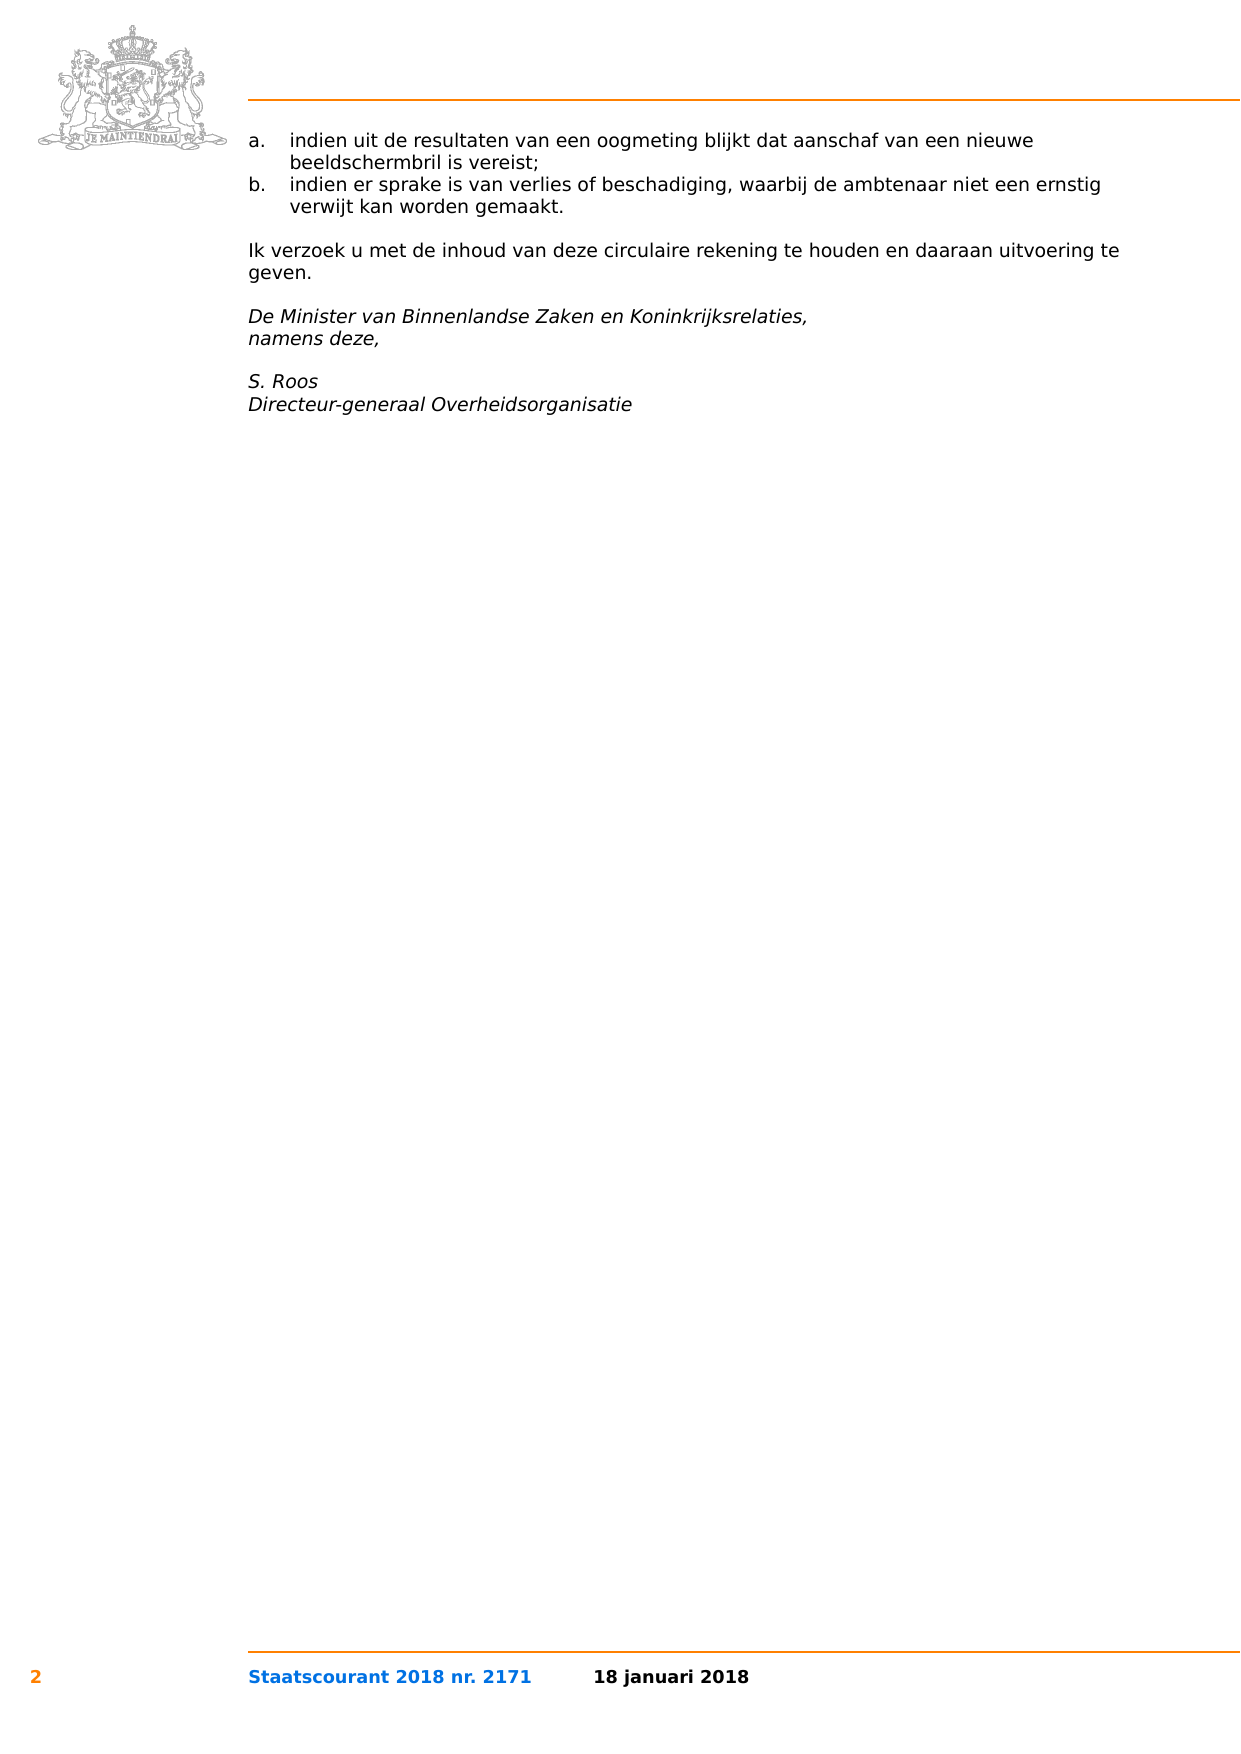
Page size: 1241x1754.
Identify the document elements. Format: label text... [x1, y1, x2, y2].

text b. indien er sprake is van verlies of beschadiging, waarbij de ambtenaar niet een ernstig verwijt kan worden gemaakt. [248, 174, 1163, 218]
text a. indien uit de resultaten van een oogmeting blijkt dat aanschaf van een nieuwe beeldschermbril is vereist; [248, 130, 1163, 174]
text De Minister van Binnenlandse Zaken en Koninkrijksrelaties, namens deze, S. Roos Directeur-generaal Overheidsorganisatie [248, 306, 1163, 415]
text Ik verzoek u met de inhoud van deze circulaire rekening te houden en daaraan uitvoering te geven. [248, 240, 1163, 284]
picture [38, 25, 227, 150]
